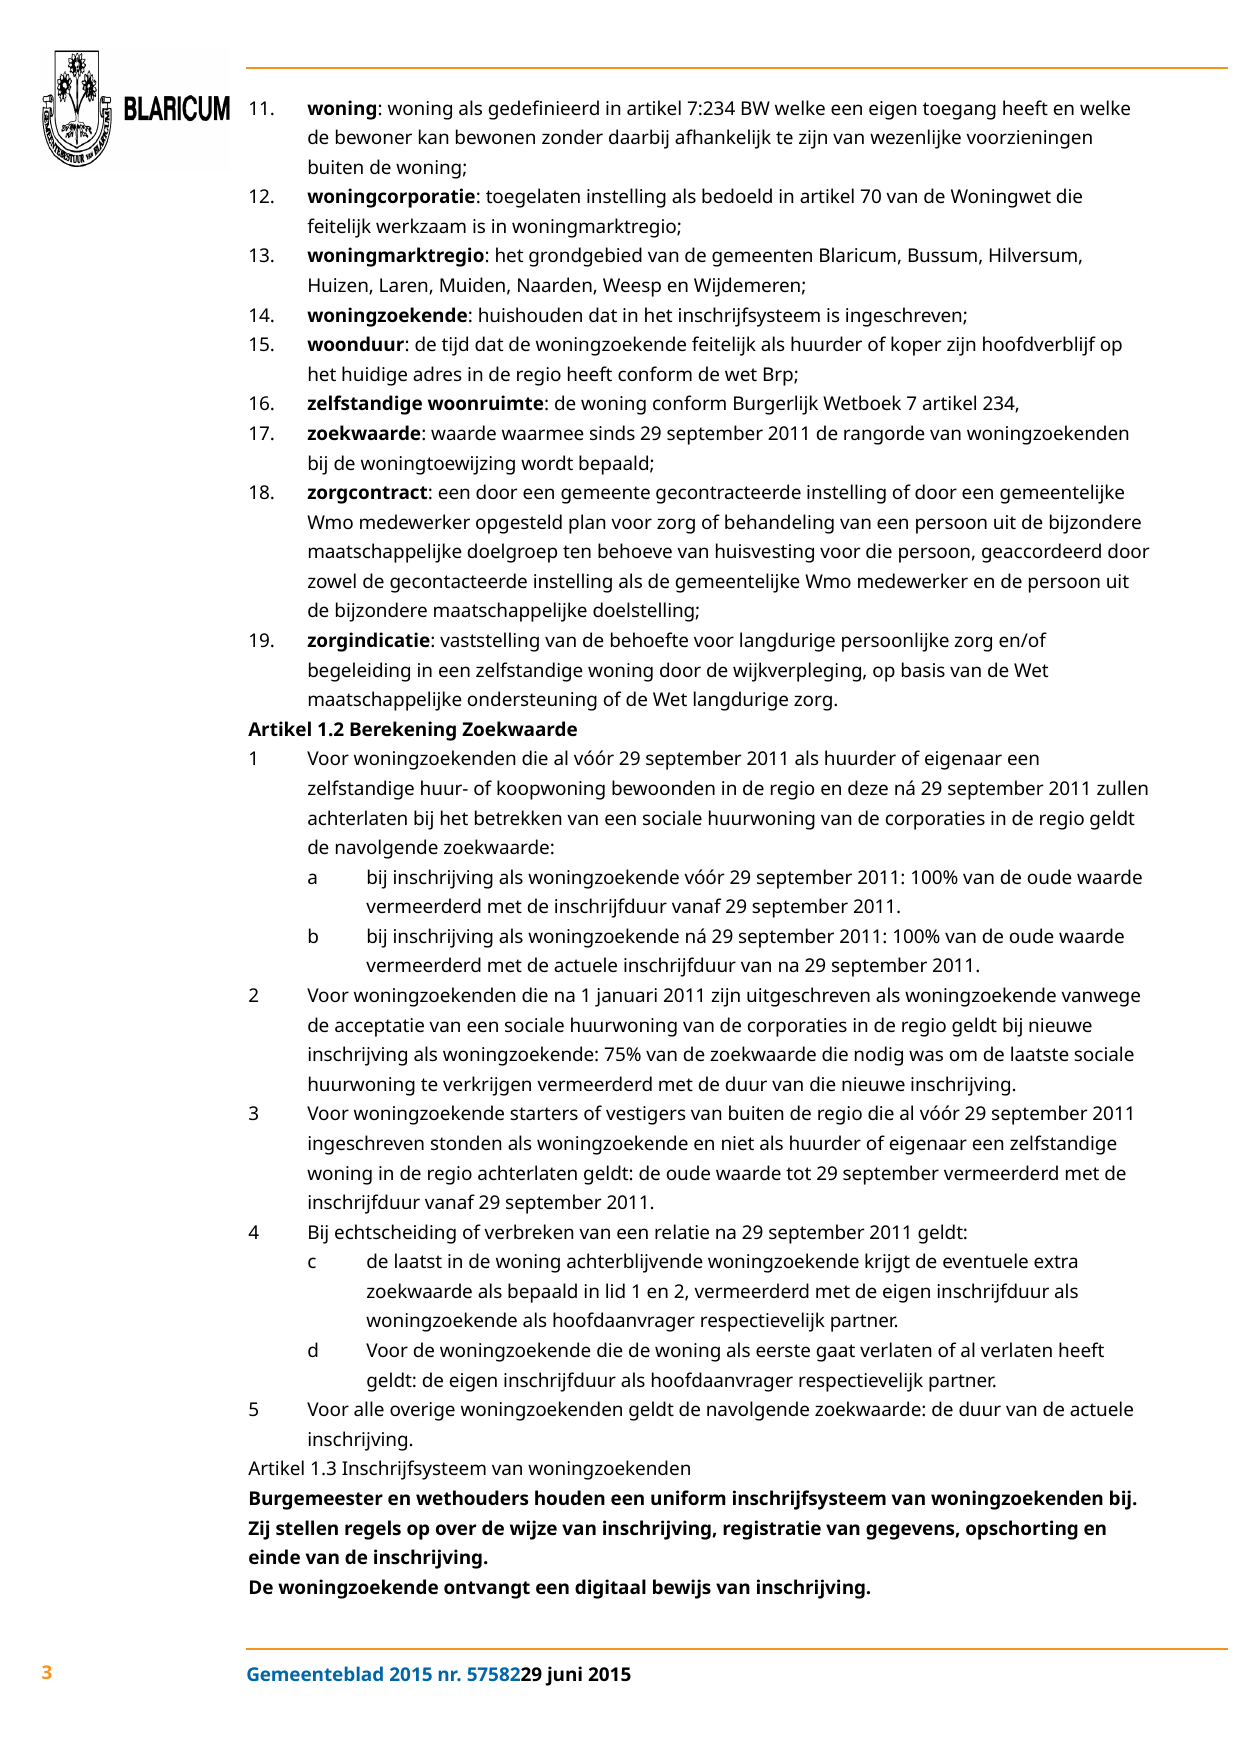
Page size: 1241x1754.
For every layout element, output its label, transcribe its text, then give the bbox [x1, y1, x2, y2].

text Burgemeester en wethouders houden een uniform inschrijfsysteem van woningzoekenden bij. [248, 1485, 1152, 1511]
list woning: woning als gedefinieerd in artikel 7:234 BW welke een eigen toegang heeft en welke de bewoner kan bewonen zonder daarbij afhankelijk te zijn van wezenlijke voorzieningen buiten de woning; [248, 95, 1152, 180]
text Artikel 1.2 Berekening Zoekwaarde [248, 716, 1152, 742]
text De woningzoekende ontvangt een digitaal bewijs van inschrijving. [248, 1574, 1152, 1600]
text Zij stellen regels op over de wijze van inschrijving, registratie van gegevens, opschorting en einde van de inschrijving. [248, 1515, 1152, 1570]
list Bij echtscheiding of verbreken van een relatie na 29 september 2011 geldt: [248, 1219, 1152, 1245]
list zoekwaarde: waarde waarmee sinds 29 september 2011 de rangorde van woningzoekenden bij de woningtoewijzing wordt bepaald; [248, 420, 1152, 476]
list Voor alle overige woningzoekenden geldt de navolgende zoekwaarde: de duur van de actuele inschrijving. [248, 1396, 1152, 1452]
picture [41, 47, 231, 172]
list Voor woningzoekende starters of vestigers van buiten de regio die al vóór 29 september 2011 ingeschreven stonden als woningzoekende en niet als huurder of eigenaar een zelfstandige woning in de regio achterlaten geldt: de oude waarde tot 29 september vermeerderd met de inschrijfduur vanaf 29 september 2011. [248, 1101, 1152, 1215]
list zorgindicatie: vaststelling van de behoefte voor langdurige persoonlijke zorg en/of begeleiding in een zelfstandige woning door de wijkverpleging, op basis van de Wet maatschappelijke ondersteuning of de Wet langdurige zorg. [248, 627, 1152, 712]
list bij inschrijving als woningzoekende vóór 29 september 2011: 100% van de oude waarde vermeerderd met de inschrijfduur vanaf 29 september 2011. [307, 864, 1152, 919]
list zorgcontract: een door een gemeente gecontracteerde instelling of door een gemeentelijke Wmo medewerker opgesteld plan voor zorg of behandeling van een persoon uit de bijzondere maatschappelijke doelgroep ten behoeve van huisvesting voor die persoon, geaccordeerd door zowel de gecontacteerde instelling als de gemeentelijke Wmo medewerker en de persoon uit de bijzondere maatschappelijke doelstelling; [248, 479, 1152, 623]
list Voor de woningzoekende die de woning als eerste gaat verlaten of al verlaten heeft geldt: de eigen inschrijfduur als hoofdaanvrager respectievelijk partner. [307, 1337, 1152, 1393]
text Artikel 1.3 Inschrijfsysteem van woningzoekenden [248, 1456, 1152, 1481]
list Voor woningzoekenden die al vóór 29 september 2011 als huurder of eigenaar een zelfstandige huur- of koopwoning bewoonden in de regio en deze ná 29 september 2011 zullen achterlaten bij het betrekken van een sociale huurwoning van de corporaties in de regio geldt de navolgende zoekwaarde: [248, 746, 1152, 860]
list woningzoekende: huishouden dat in het inschrijfsysteem is ingeschreven; [248, 302, 1152, 328]
list zelfstandige woonruimte: de woning conform Burgerlijk Wetboek 7 artikel 234, [248, 391, 1152, 416]
list woningmarktregio: het grondgebied van de gemeenten Blaricum, Bussum, Hilversum, Huizen, Laren, Muiden, Naarden, Weesp en Wijdemeren; [248, 243, 1152, 298]
list woningcorporatie: toegelaten instelling als bedoeld in artikel 70 van de Woningwet die feitelijk werkzaam is in woningmarktregio; [248, 183, 1152, 239]
list de laatst in de woning achterblijvende woningzoekende krijgt de eventuele extra zoekwaarde als bepaald in lid 1 en 2, vermeerderd met de eigen inschrijfduur als woningzoekende als hoofdaanvrager respectievelijk partner. [307, 1248, 1152, 1333]
list woonduur: de tijd dat de woningzoekende feitelijk als huurder of koper zijn hoofdverblijf op het huidige adres in de regio heeft conform de wet Brp; [248, 331, 1152, 387]
list Voor woningzoekenden die na 1 januari 2011 zijn uitgeschreven als woningzoekende vanwege de acceptatie van een sociale huurwoning van de corporaties in de regio geldt bij nieuwe inschrijving als woningzoekende: 75% van de zoekwaarde die nodig was om de laatste sociale huurwoning te verkrijgen vermeerderd met de duur van die nieuwe inschrijving. [248, 982, 1152, 1097]
list bij inschrijving als woningzoekende ná 29 september 2011: 100% van de oude waarde vermeerderd met de actuele inschrijfduur van na 29 september 2011. [307, 923, 1152, 978]
